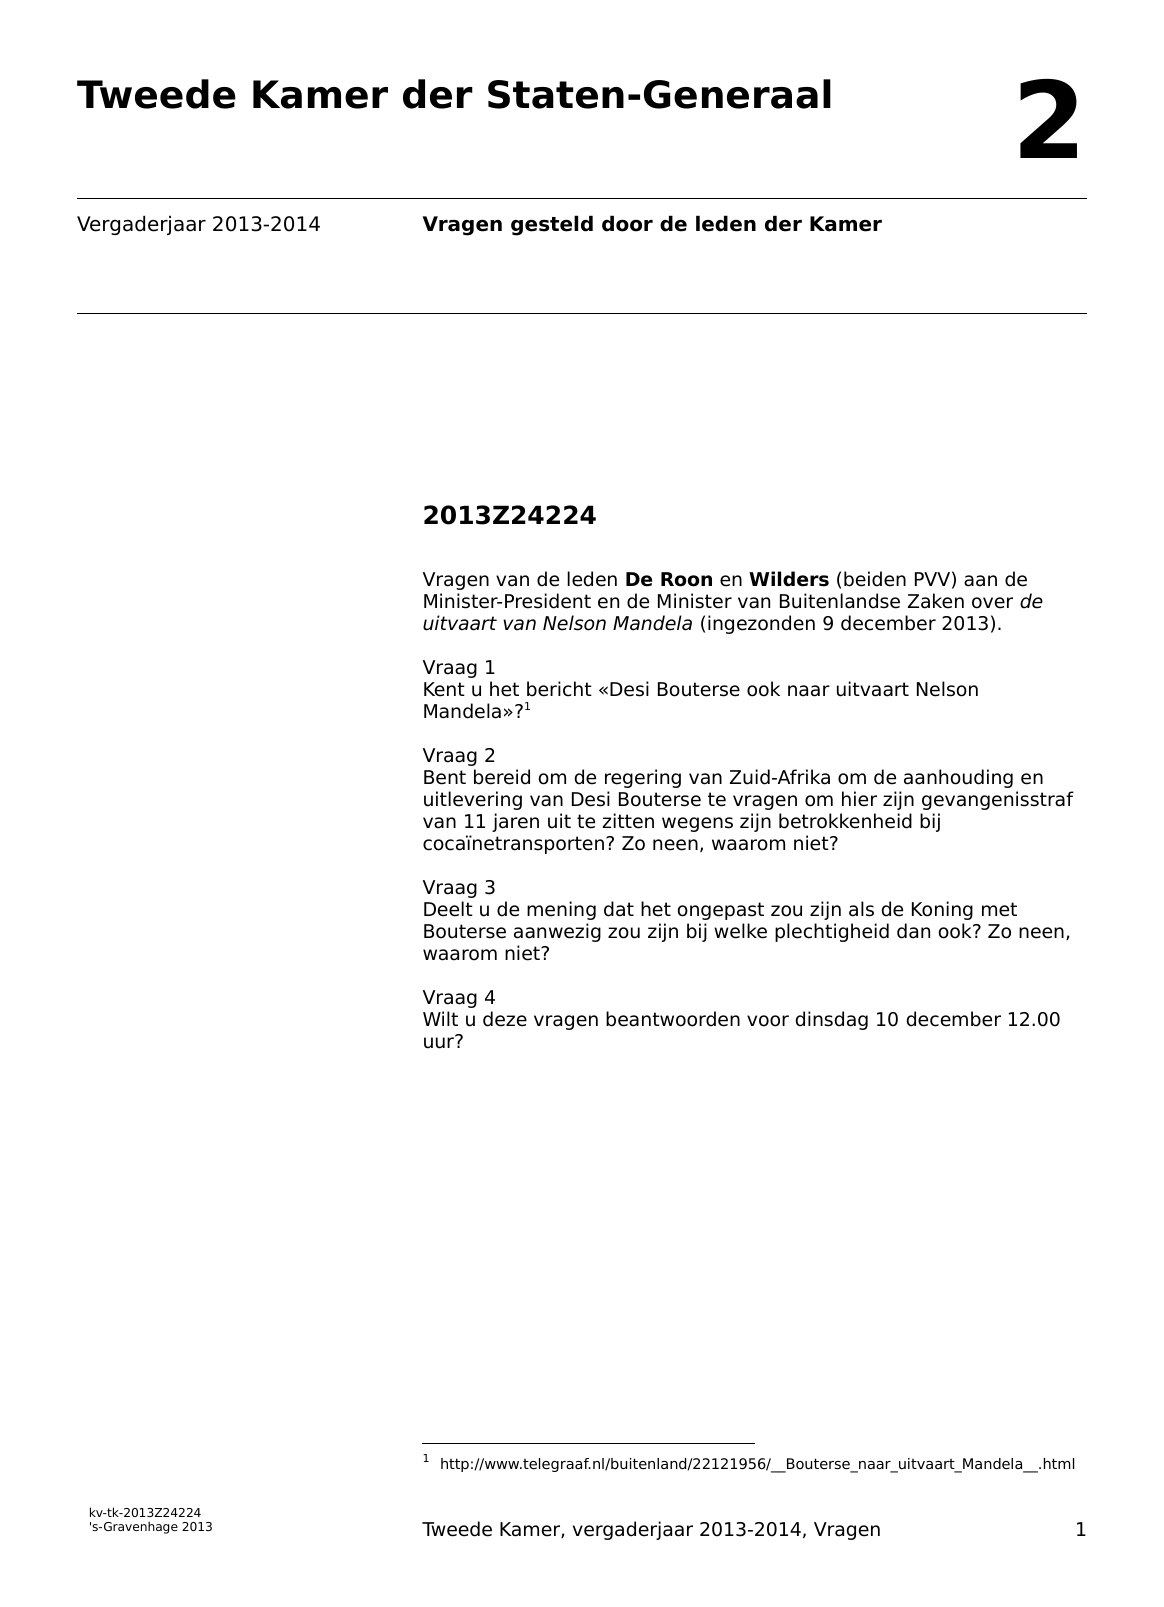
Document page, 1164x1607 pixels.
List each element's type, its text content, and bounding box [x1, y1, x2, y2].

text Kent u het bericht «Desi Bouterse ook naar uitvaart Nelson Mandela»? [422, 679, 1087, 723]
text kv-tk-2013Z24224 [88, 1506, 323, 1520]
text 2013Z24224 [422, 501, 1087, 531]
text 's-Gravenhage 2013 [88, 1520, 323, 1534]
table_header Tweede Kamer der Staten-Generaal [77, 59, 886, 198]
table_cell Vergaderjaar 2013-2014 [77, 199, 422, 313]
text Vragen van de leden De Roon en Wilders (beiden PVV) aan de Minister-President en de Minister van Buitenlandse Zaken over de uitvaart van Nelson Mandela (ingezonden 9 december 2013). [422, 569, 1087, 635]
table_header 2 [886, 59, 1087, 198]
text Bent bereid om de regering van Zuid-Afrika om de aanhouding en uitlevering van Desi Bouterse te vragen om hier zijn gevangenisstraf van 11 jaren uit te zitten wegens zijn betrokkenheid bij cocaïnetransporten? Zo neen, waarom niet? [422, 767, 1087, 855]
text Vraag 3 [422, 877, 1087, 899]
text http://www.telegraaf.nl/buitenland/22121956/__Bouterse_naar_uitvaart_Mandela__.html [422, 1452, 1087, 1474]
text Deelt u de mening dat het ongepast zou zijn als de Koning met Bouterse aanwezig zou zijn bij welke plechtigheid dan ook? Zo neen, waarom niet? [422, 899, 1087, 965]
text Vraag 1 [422, 657, 1087, 679]
text Vraag 2 [422, 745, 1087, 767]
text Wilt u deze vragen beantwoorden voor dinsdag 10 december 12.00 uur? [422, 1009, 1087, 1053]
text Vraag 4 [422, 987, 1087, 1009]
table_cell Vragen gesteld door de leden der Kamer [422, 199, 1087, 313]
